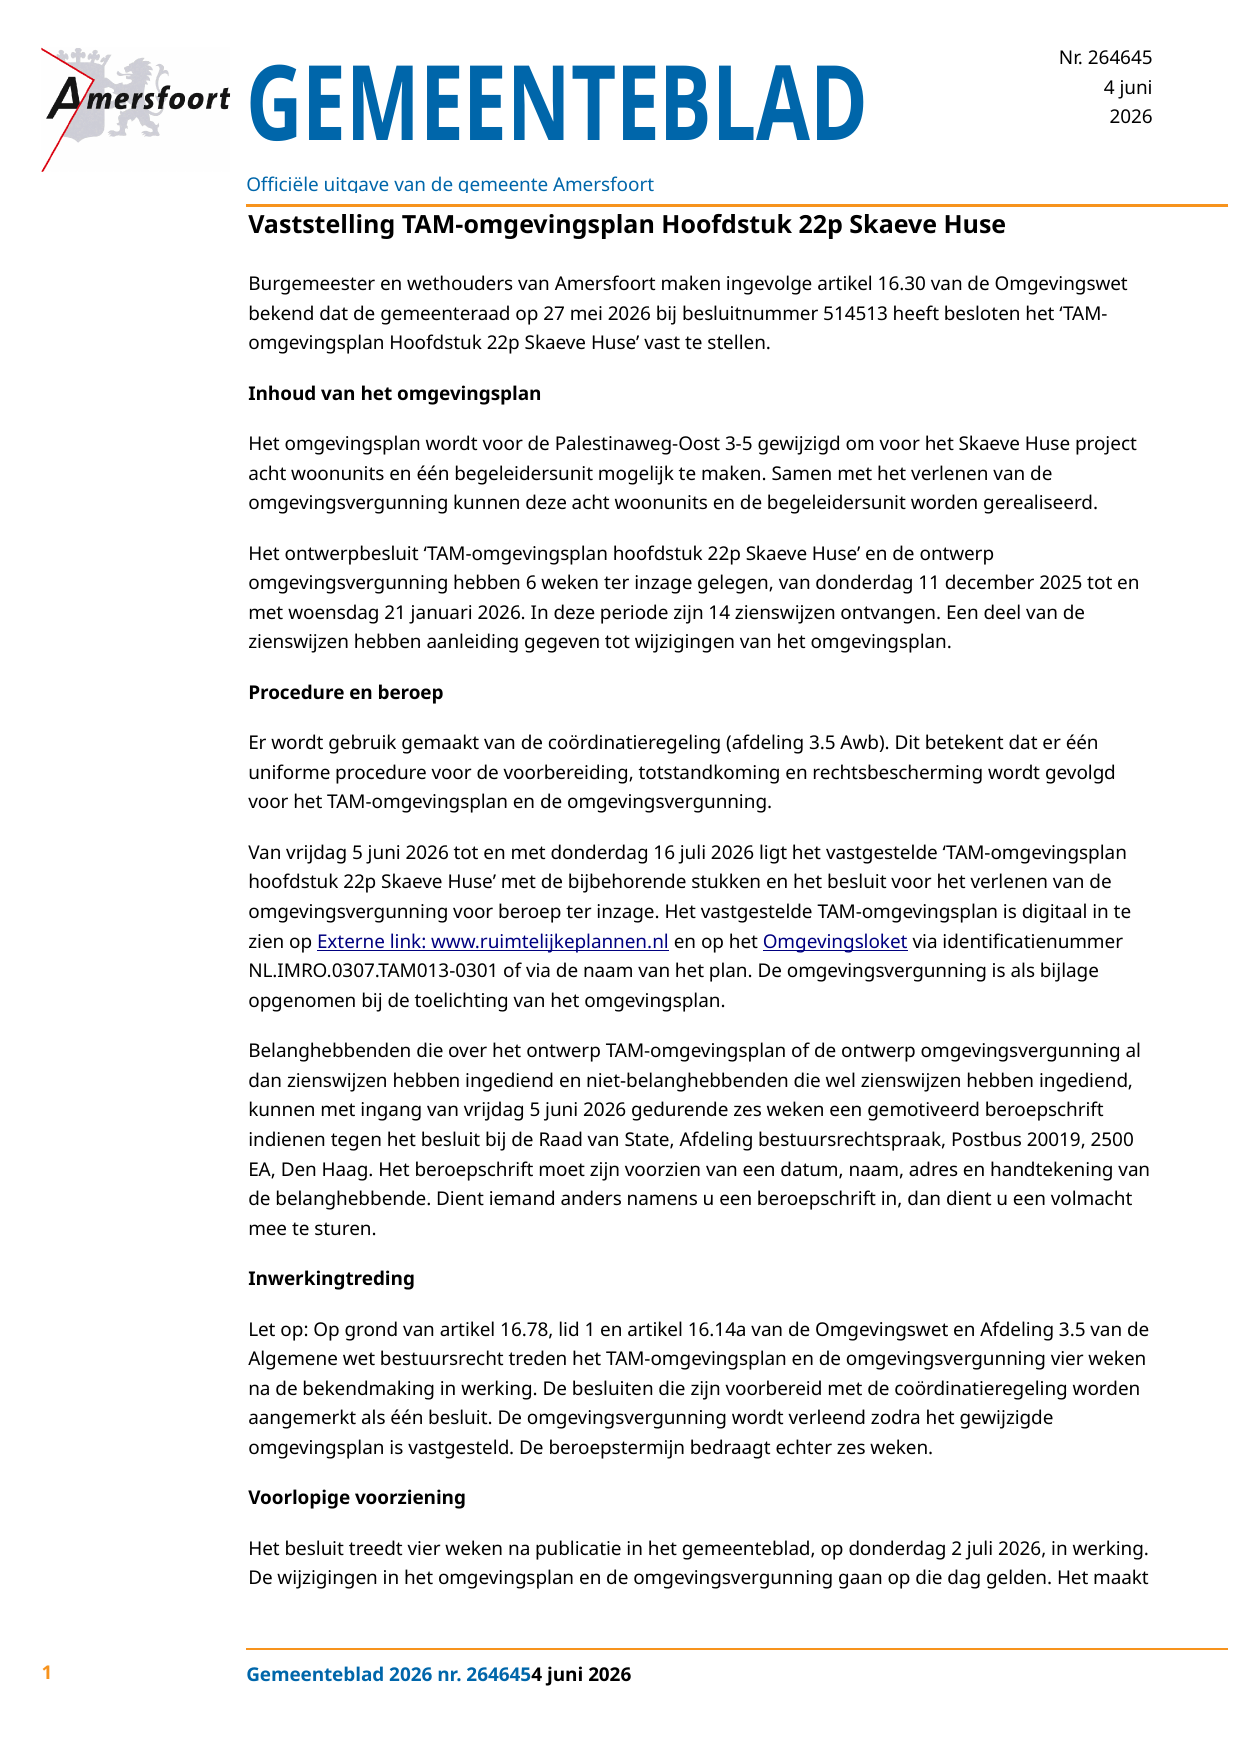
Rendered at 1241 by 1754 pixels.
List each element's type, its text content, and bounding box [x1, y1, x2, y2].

text Van vrijdag 5 juni 2026 tot en met donderdag 16 juli 2026 ligt het vastgestelde ‘TAM-omgevingsplan hoofdstuk 22p Skaeve Huse’ met de bijbehorende stukken en het besluit voor het verlenen van de omgevingsvergunning voor beroep ter inzage. Het vastgestelde TAM-omgevingsplan is digitaal in te zien op Externe link: www.ruimtelijkeplannen.nl en op het Omgevingsloket via identificatienummer NL.IMRO.0307.TAM013-0301 of via de naam van het plan. De omgevingsvergunning is als bijlage opgenomen bij de toelichting van het omgevingsplan. [248, 839, 1152, 1013]
text Het omgevingsplan wordt voor de Palestinaweg-Oost 3-5 gewijzigd om voor het Skaeve Huse project acht woonunits en één begeleidersunit mogelijk te maken. Samen met het verlenen van de omgevingsvergunning kunnen deze acht woonunits en de begeleidersunit worden gerealiseerd. [248, 430, 1152, 515]
text Vaststelling TAM-omgevingsplan Hoofdstuk 22p Skaeve Huse [248, 207, 1152, 241]
text Het besluit treedt vier weken na publicatie in het gemeenteblad, op donderdag 2 juli 2026, in werking. De wijzigingen in het omgevingsplan en de omgevingsvergunning gaan op die dag gelden. Het maakt [248, 1535, 1152, 1590]
text Voorlopige voorziening [248, 1484, 1152, 1510]
text Belanghebbenden die over het ontwerp TAM-omgevingsplan of de ontwerp omgevingsvergunning al dan zienswijzen hebben ingediend en niet-belanghebbenden die wel zienswijzen hebben ingediend, kunnen met ingang van vrijdag 5 juni 2026 gedurende zes weken een gemotiveerd beroepschrift indienen tegen het besluit bij de Raad van State, Afdeling bestuursrechtspraak, Postbus 20019, 2500 EA, Den Haag. Het beroepschrift moet zijn voorzien van een datum, naam, adres en handtekening van de belanghebbende. Dient iemand anders namens u een beroepschrift in, dan dient u een volmacht mee te sturen. [248, 1037, 1152, 1241]
text Het ontwerpbesluit ‘TAM-omgevingsplan hoofdstuk 22p Skaeve Huse’ en de ontwerp omgevingsvergunning hebben 6 weken ter inzage gelegen, van donderdag 11 december 2025 tot en met woensdag 21 januari 2026. In deze periode zijn 14 zienswijzen ontvangen. Een deel van de zienswijzen hebben aanleiding gegeven tot wijzigingen van het omgevingsplan. [248, 540, 1152, 654]
text Burgemeester en wethouders van Amersfoort maken ingevolge artikel 16.30 van de Omgevingswet bekend dat de gemeenteraad op 27 mei 2026 bij besluitnummer 514513 heeft besloten het ‘TAM-omgevingsplan Hoofdstuk 22p Skaeve Huse’ vast te stellen. [248, 270, 1152, 355]
picture [41, 47, 231, 172]
text Er wordt gebruik gemaakt van de coördinatieregeling (afdeling 3.5 Awb). Dit betekent dat er één uniforme procedure voor de voorbereiding, totstandkoming en rechtsbescherming wordt gevolgd voor het TAM-omgevingsplan en de omgevingsvergunning. [248, 729, 1152, 814]
text Inwerkingtreding [248, 1265, 1152, 1291]
text Procedure en beroep [248, 679, 1152, 705]
text Let op: Op grond van artikel 16.78, lid 1 en artikel 16.14a van de Omgevingswet en Afdeling 3.5 van de Algemene wet bestuursrecht treden het TAM-omgevingsplan en de omgevingsvergunning vier weken na de bekendmaking in werking. De besluiten die zijn voorbereid met de coördinatieregeling worden aangemerkt als één besluit. De omgevingsvergunning wordt verleend zodra het gewijzigde omgevingsplan is vastgesteld. De beroepstermijn bedraagt echter zes weken. [248, 1316, 1152, 1460]
text Inhoud van het omgevingsplan [248, 380, 1152, 406]
